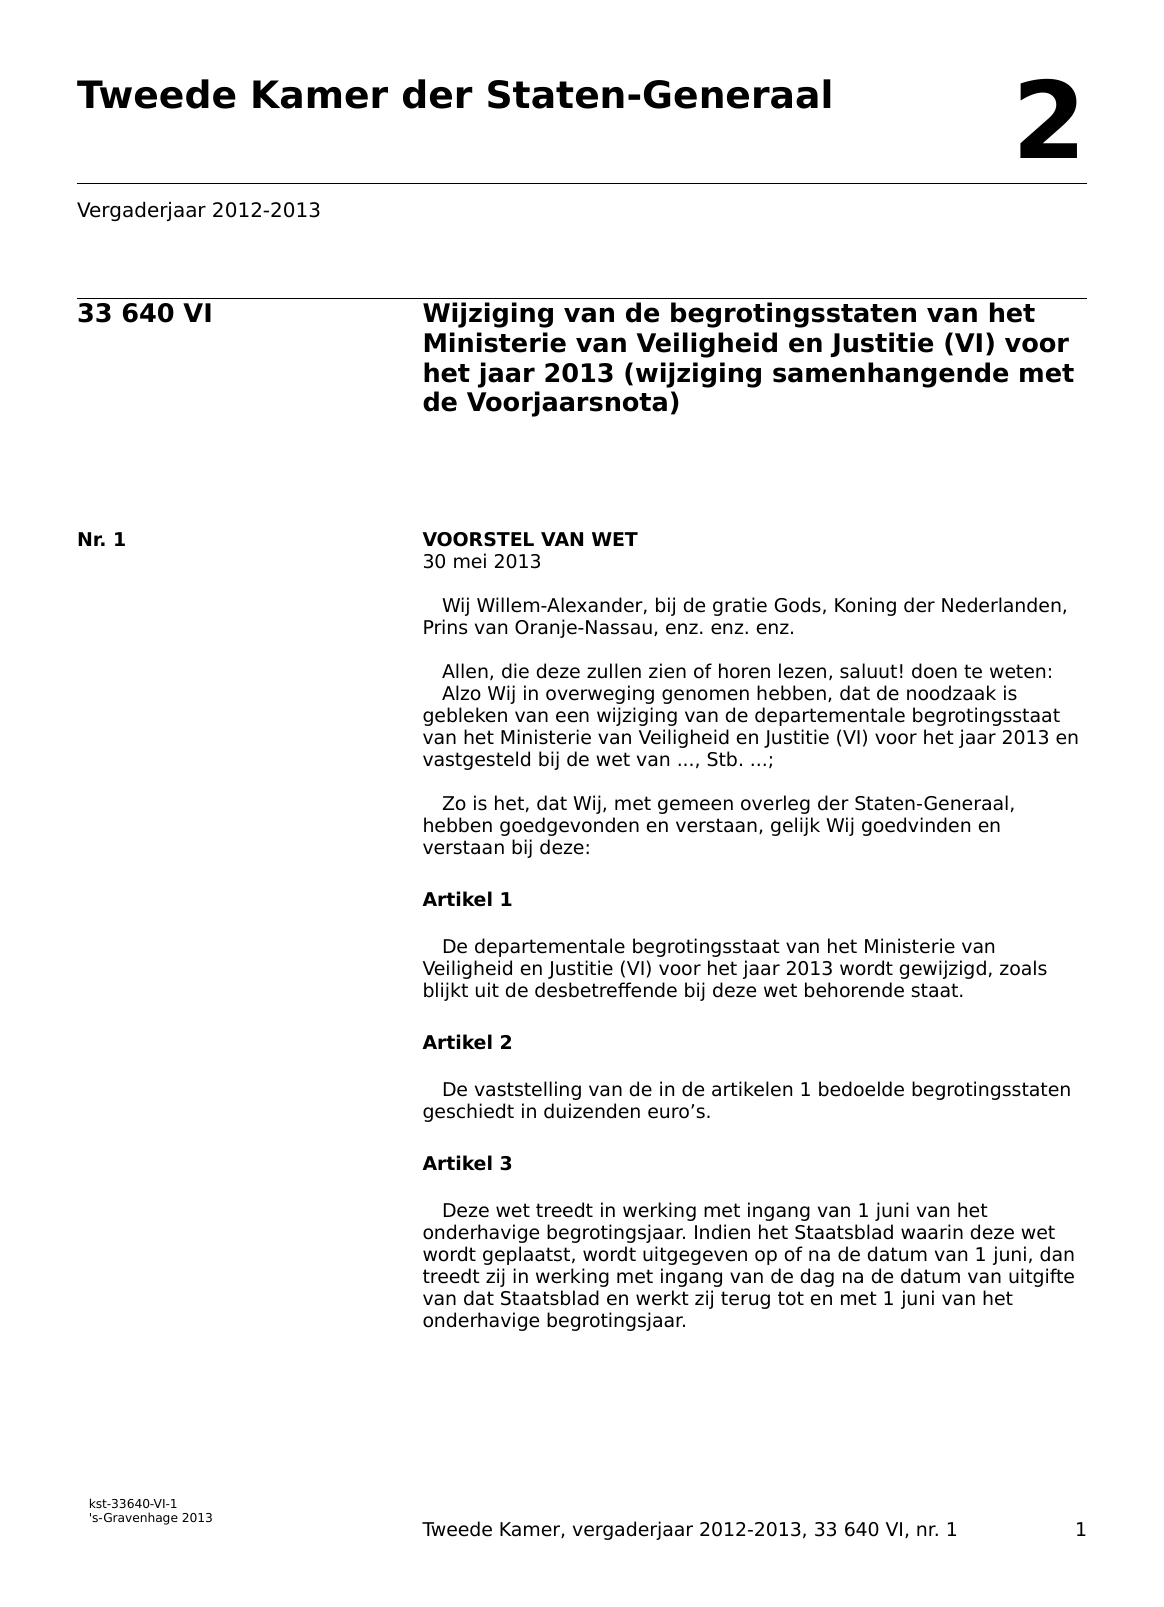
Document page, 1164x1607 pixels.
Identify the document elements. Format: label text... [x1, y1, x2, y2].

text 's-Gravenhage 2013 [88, 1511, 323, 1525]
table_header 2 [886, 59, 1087, 183]
text De vaststelling van de in de artikelen 1 bedoelde begrotingsstaten geschiedt in duizenden euro’s. [422, 1079, 1087, 1123]
text Deze wet treedt in werking met ingang van 1 juni van het onderhavige begrotingsjaar. Indien het Staatsblad waarin deze wet wordt geplaatst, wordt uitgegeven op of na de datum van 1 juni, dan treedt zij in werking met ingang van de dag na de datum van uitgifte van dat Staatsblad en werkt zij terug tot en met 1 juni van het onderhavige begrotingsjaar. [422, 1200, 1087, 1332]
subtitle Nr. 1 VOORSTEL VAN WET [77, 529, 1087, 551]
subtitle Artikel 2 [422, 1032, 1087, 1054]
text Wij Willem-Alexander, bij de gratie Gods, Koning der Nederlanden, Prins van Oranje-Nassau, enz. enz. enz. [422, 595, 1087, 639]
text De departementale begrotingsstaat van het Ministerie van Veiligheid en Justitie (VI) voor het jaar 2013 wordt gewijzigd, zoals blijkt uit de desbetreffende bij deze wet behorende staat. [422, 936, 1087, 1002]
text Allen, die deze zullen zien of horen lezen, saluut! doen te weten: [422, 661, 1087, 683]
text Alzo Wij in overweging genomen hebben, dat de noodzaak is gebleken van een wijziging van de departementale begrotingsstaat van het Ministerie van Veiligheid en Justitie (VI) voor het jaar 2013 en vastgesteld bij de wet van ..., Stb. ...; [422, 683, 1087, 771]
text kst-33640-VI-1 [88, 1497, 323, 1511]
text Zo is het, dat Wij, met gemeen overleg der Staten-Generaal, hebben goedgevonden en verstaan, gelijk Wij goedvinden en verstaan bij deze: [422, 793, 1087, 859]
table_cell Vergaderjaar 2012-2013 [77, 184, 1087, 298]
subtitle 33 640 VI Wijziging van de begrotingsstaten van het Ministerie van Veiligheid en Justitie (VI) voor het jaar 2013 (wijziging samenhangende met de Voorjaarsnota) [77, 299, 1087, 418]
text 30 mei 2013 [422, 551, 1087, 573]
subtitle Artikel 3 [422, 1153, 1087, 1175]
subtitle Artikel 1 [422, 889, 1087, 911]
table_header Tweede Kamer der Staten-Generaal [77, 59, 886, 183]
